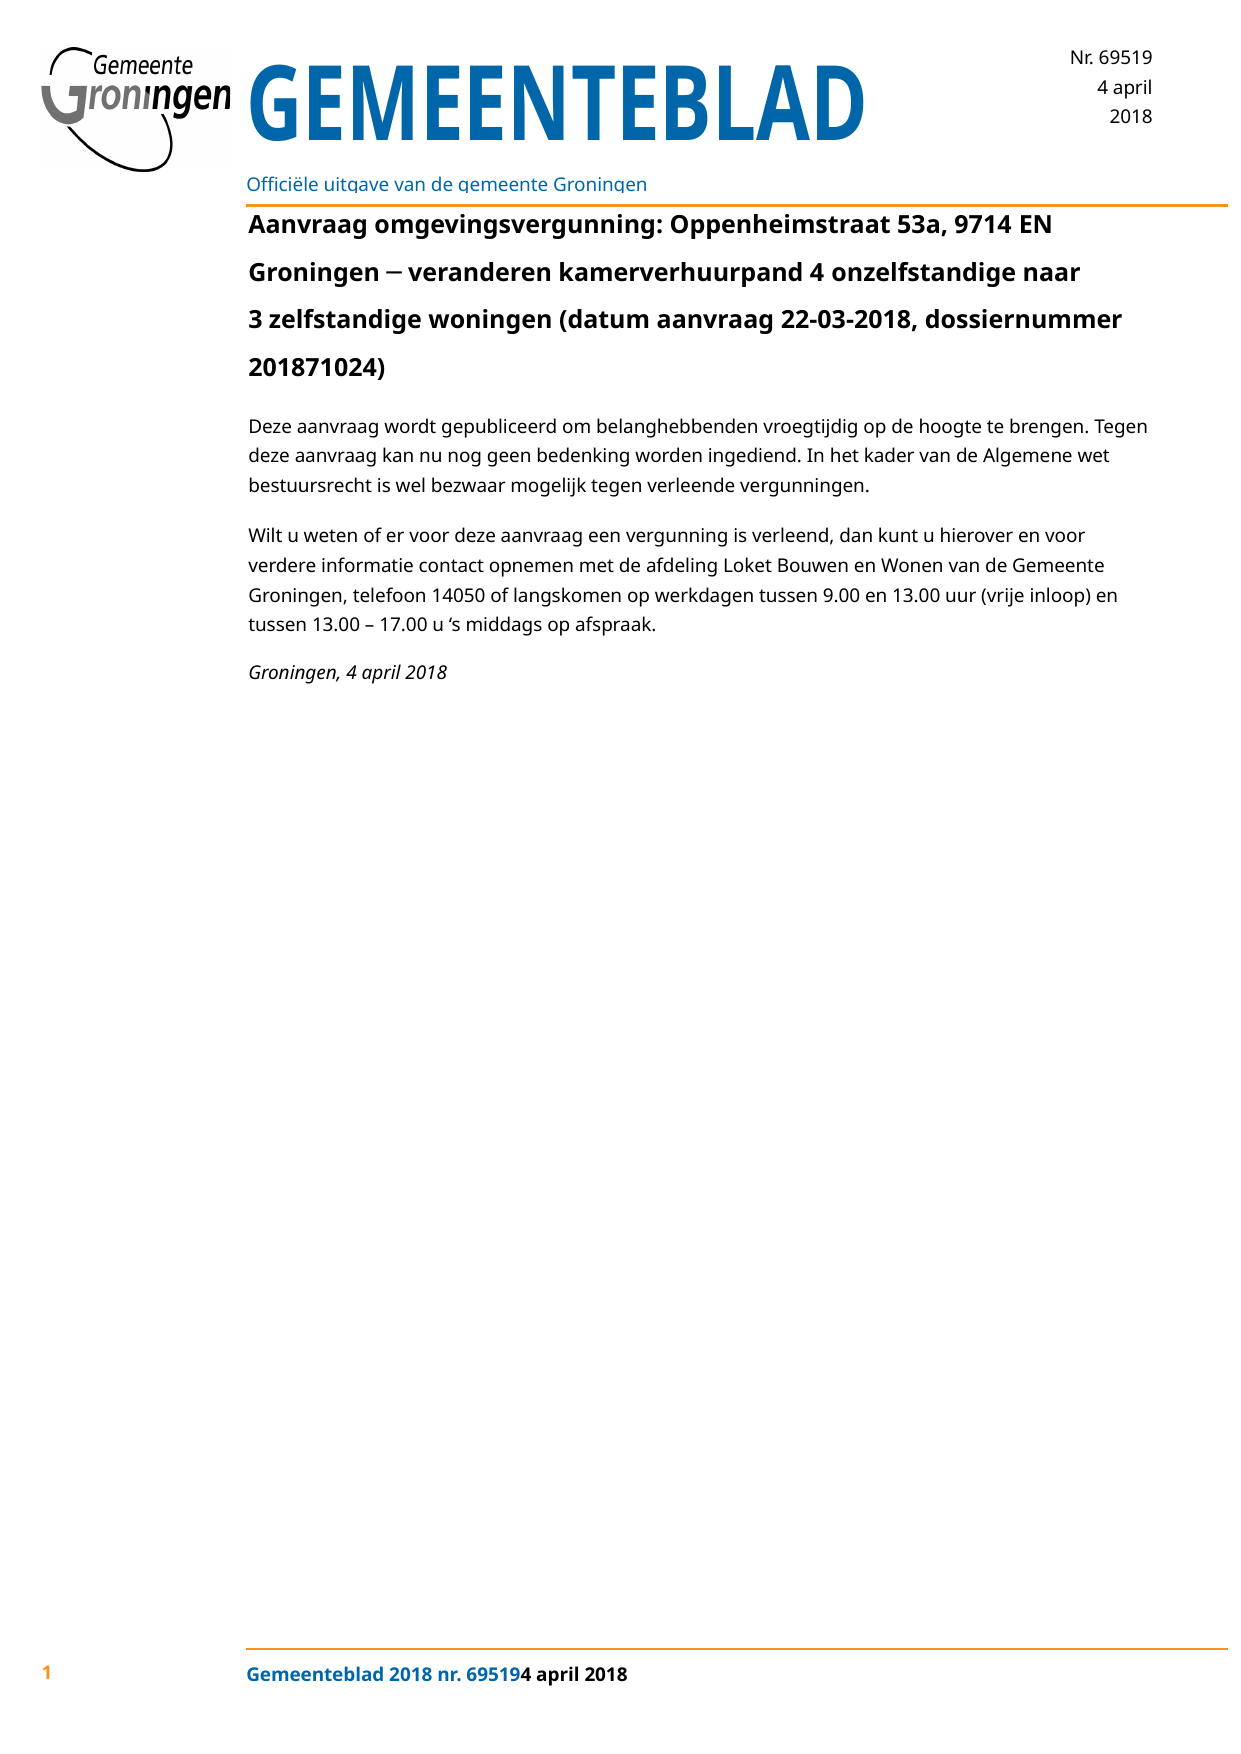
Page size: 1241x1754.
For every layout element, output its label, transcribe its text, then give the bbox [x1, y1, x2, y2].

text Wilt u weten of er voor deze aanvraag een vergunning is verleend, dan kunt u hierover en voor verdere informatie contact opnemen met de afdeling Loket Bouwen en Wonen van de Gemeente Groningen, telefoon 14050 of langskomen op werkdagen tussen 9.00 en 13.00 uur (vrije inloop) en tussen 13.00 – 17.00 u ‘s middags op afspraak. [248, 523, 1152, 637]
text Aanvraag omgevingsvergunning: Oppenheimstraat 53a, 9714 EN Groningen ─ veranderen kamerverhuurpand 4 onzelfstandige naar 3 zelfstandige woningen (datum aanvraag 22-03-2018, dossiernummer 201871024) [248, 207, 1152, 384]
picture [41, 47, 231, 172]
text Deze aanvraag wordt gepubliceerd om belanghebbenden vroegtijdig op de hoogte te brengen. Tegen deze aanvraag kan nu nog geen bedenking worden ingediend. In het kader van de Algemene wet bestuursrecht is wel bezwaar mogelijk tegen verleende vergunningen. [248, 413, 1152, 498]
text Groningen, 4 april 2018 [248, 659, 1152, 685]
